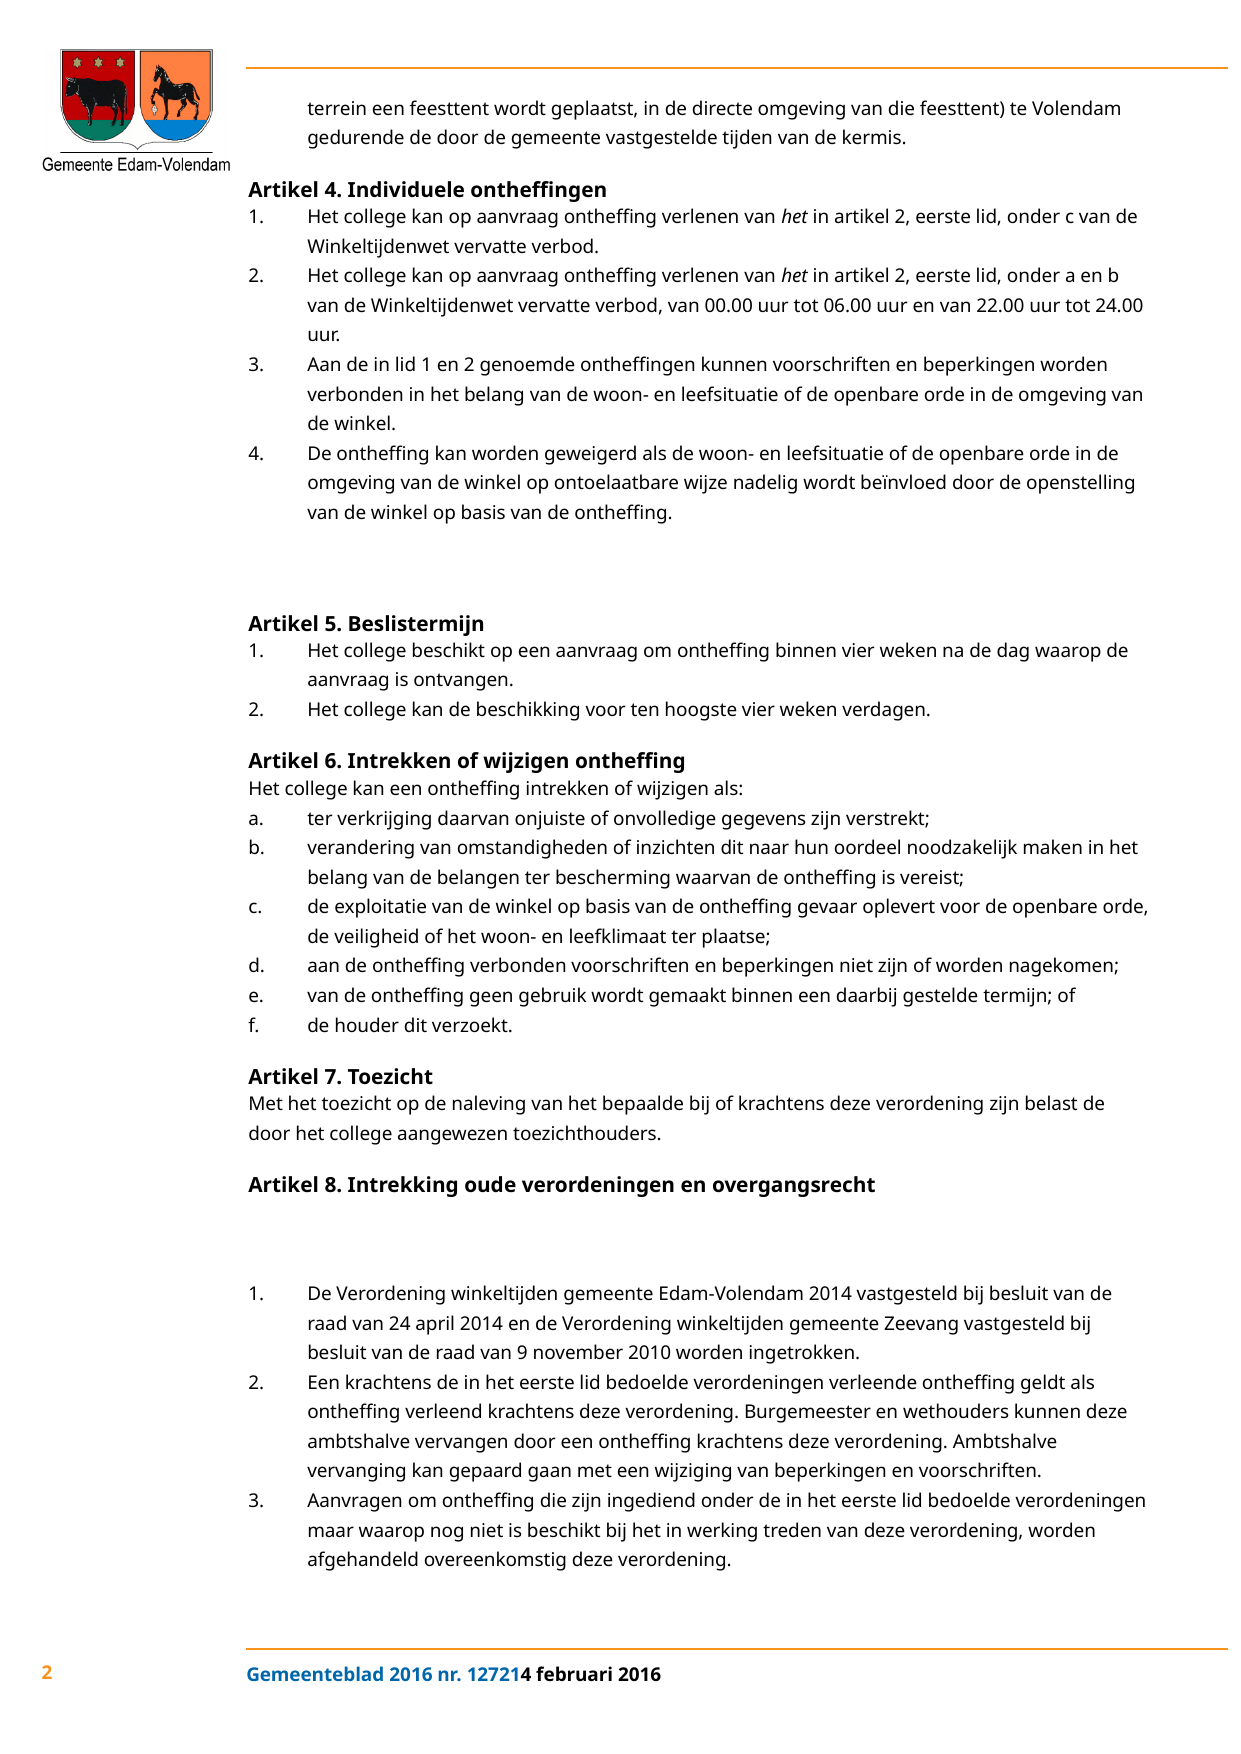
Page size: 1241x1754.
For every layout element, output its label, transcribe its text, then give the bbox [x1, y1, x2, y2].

text Artikel 4. Individuele ontheffingen [248, 175, 1152, 203]
list ter verkrijging daarvan onjuiste of onvolledige gegevens zijn verstrekt; [248, 805, 1152, 830]
list verandering van omstandigheden of inzichten dit naar hun oordeel noodzakelijk maken in het belang van de belangen ter bescherming waarvan de ontheffing is vereist; [248, 834, 1152, 889]
list De Verordening winkeltijden gemeente Edam-Volendam 2014 vastgesteld bij besluit van de raad van 24 april 2014 en de Verordening winkeltijden gemeente Zeevang vastgesteld bij besluit van de raad van 9 november 2010 worden ingetrokken. [248, 1280, 1152, 1365]
list Het college kan de beschikking voor ten hoogste vier weken verdagen. [248, 696, 1152, 722]
list de exploitatie van de winkel op basis van de ontheffing gevaar oplevert voor de openbare orde, de veiligheid of het woon- en leefklimaat ter plaatse; [248, 893, 1152, 949]
text Met het toezicht op de naleving van het bepaalde bij of krachtens deze verordening zijn belast de door het college aangewezen toezichthouders. [248, 1091, 1152, 1146]
text Het college kan een ontheffing intrekken of wijzigen als: [248, 775, 1152, 801]
text Artikel 7. Toezicht [248, 1062, 1152, 1091]
text Artikel 6. Intrekken of wijzigen ontheffing [248, 747, 1152, 775]
list de houder dit verzoekt. [248, 1012, 1152, 1037]
list Aan de in lid 1 en 2 genoemde ontheffingen kunnen voorschriften en beperkingen worden verbonden in het belang van de woon- en leefsituatie of de openbare orde in de omgeving van de winkel. [248, 351, 1152, 436]
list Een krachtens de in het eerste lid bedoelde verordeningen verleende ontheffing geldt als ontheffing verleend krachtens deze verordening. Burgemeester en wethouders kunnen deze ambtshalve vervangen door een ontheffing krachtens deze verordening. Ambtshalve vervanging kan gepaard gaan met een wijziging van beperkingen en voorschriften. [248, 1369, 1152, 1483]
list Het college kan op aanvraag ontheffing verlenen van het in artikel 2, eerste lid, onder c van de Winkeltijdenwet vervatte verbod. [248, 203, 1152, 258]
list aan de ontheffing verbonden voorschriften en beperkingen niet zijn of worden nagekomen; [248, 953, 1152, 978]
picture [41, 47, 231, 172]
text Artikel 5. Beslistermijn [248, 609, 1152, 637]
list terrein een feesttent wordt geplaatst, in de directe omgeving van die feesttent) te Volendam gedurende de door de gemeente vastgestelde tijden van de kermis. [248, 95, 1152, 150]
list van de ontheffing geen gebruik wordt gemaakt binnen een daarbij gestelde termijn; of [248, 982, 1152, 1008]
list Aanvragen om ontheffing die zijn ingediend onder de in het eerste lid bedoelde verordeningen maar waarop nog niet is beschikt bij het in werking treden van deze verordening, worden afgehandeld overeenkomstig deze verordening. [248, 1487, 1152, 1572]
text Artikel 8. Intrekking oude verordeningen en overgangsrecht [248, 1171, 1152, 1199]
list De ontheffing kan worden geweigerd als de woon- en leefsituatie of de openbare orde in de omgeving van de winkel op ontoelaatbare wijze nadelig wordt beïnvloed door de openstelling van de winkel op basis van de ontheffing. [248, 440, 1152, 525]
list Het college beschikt op een aanvraag om ontheffing binnen vier weken na de dag waarop de aanvraag is ontvangen. [248, 637, 1152, 692]
list Het college kan op aanvraag ontheffing verlenen van het in artikel 2, eerste lid, onder a en b van de Winkeltijdenwet vervatte verbod, van 00.00 uur tot 06.00 uur en van 22.00 uur tot 24.00 uur. [248, 262, 1152, 347]
